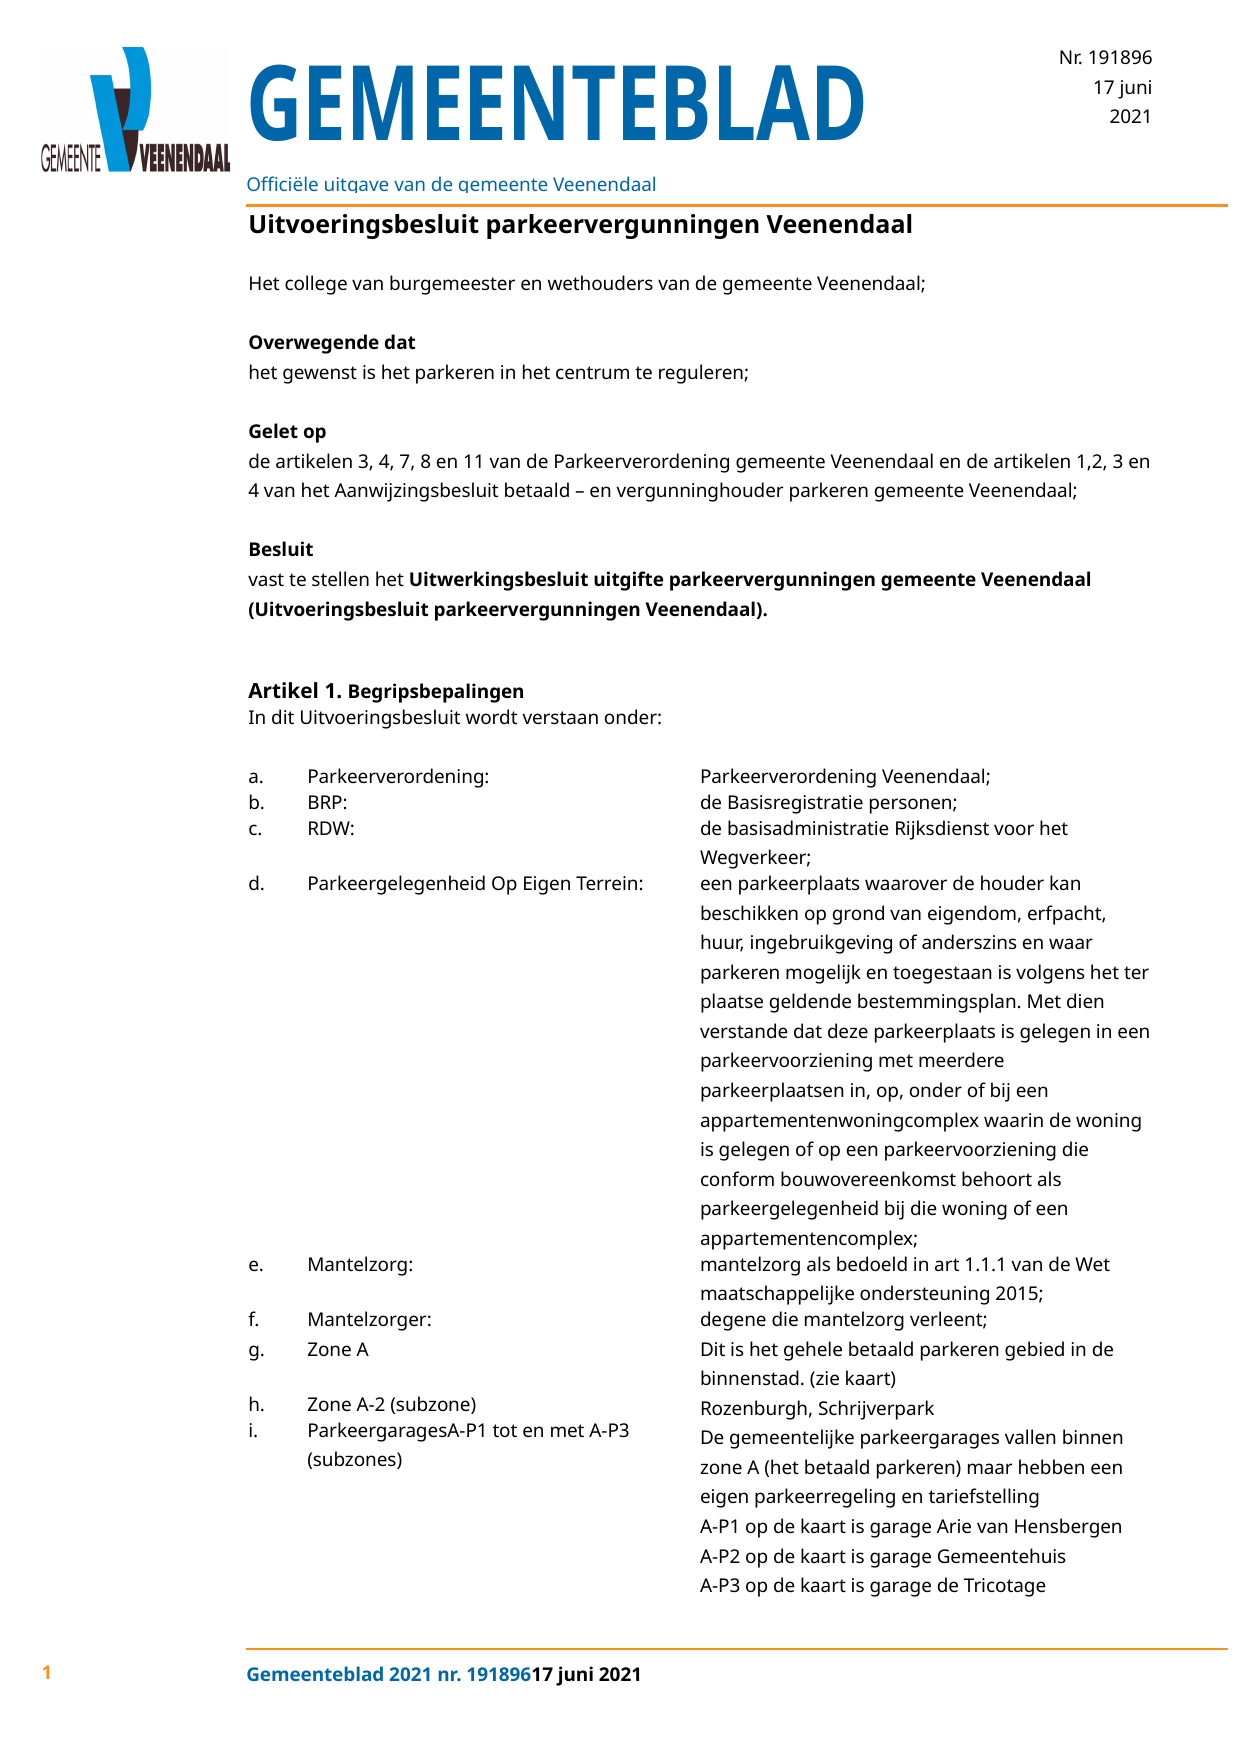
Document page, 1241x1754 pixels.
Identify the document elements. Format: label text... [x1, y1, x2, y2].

table_cell BRP: [248, 789, 700, 815]
table_cell de basisadministratie Rijksdienst voor het Wegverkeer; [700, 815, 1152, 870]
text Besluit [248, 537, 1152, 562]
text Gelet op [248, 418, 1152, 444]
table_cell Mantelzorger: Zone A [248, 1306, 700, 1391]
text Het college van burgemeester en wethouders van de gemeente Veenendaal; [248, 270, 1152, 296]
picture [41, 47, 130, 172]
table_cell [248, 1472, 700, 1598]
text de artikelen 3, 4, 7, 8 en 11 van de Parkeerverordening gemeente Veenendaal en de artikelen 1,2, 3 en 4 van het Aanwijzingsbesluit betaald – en vergunninghouder parkeren gemeente Veenendaal; [248, 448, 1152, 503]
table_header Parkeerverordening: [248, 764, 700, 789]
text In dit Uitvoeringsbesluit wordt verstaan onder: [248, 704, 1152, 730]
table_header Parkeerverordening Veenendaal; [700, 764, 1152, 789]
table_cell ParkeergaragesA-P1 tot en met A-P3 (subzones) [248, 1417, 700, 1472]
text Uitvoeringsbesluit parkeervergunningen Veenendaal [248, 207, 1152, 241]
table_cell degene die mantelzorg verleent; Dit is het gehele betaald parkeren gebied in de binnenstad. (zie kaart) Rozenburgh, Schrijverpark De gemeentelijke parkeergarages vallen binnen zone A (het betaald parkeren) maar hebben een eigen parkeerregeling en tariefstelling A-P1 op de kaart is garage Arie van Hensbergen A-P2 op de kaart is garage Gemeentehuis A-P3 op de kaart is garage de Tricotage [700, 1306, 1152, 1598]
picture [123, 47, 231, 172]
table_cell een parkeerplaats waarover de houder kan beschikken op grond van eigendom, erfpacht, huur, ingebruikgeving of anderszins en waar parkeren mogelijk en toegestaan is volgens het ter plaatse geldende bestemmingsplan. Met dien verstande dat deze parkeerplaats is gelegen in een parkeervoorziening met meerdere parkeerplaatsen in, op, onder of bij een appartementenwoningcomplex waarin de woning is gelegen of op een parkeervoorziening die conform bouwovereenkomst behoort als parkeergelegenheid bij die woning of een appartementencomplex; [700, 870, 1152, 1251]
table_cell Parkeergelegenheid Op Eigen Terrein: [248, 870, 700, 1251]
table_cell de Basisregistratie personen; [700, 789, 1152, 815]
text (Uitvoeringsbesluit parkeervergunningen Veenendaal). [248, 596, 1152, 621]
text het gewenst is het parkeren in het centrum te reguleren; [248, 359, 1152, 385]
table_cell mantelzorg als bedoeld in art 1.1.1 van de Wet maatschappelijke ondersteuning 2015; [700, 1251, 1152, 1306]
table_cell Mantelzorg: [248, 1251, 700, 1306]
table_header Zone A-2 (subzone) [248, 1391, 700, 1417]
text vast te stellen het Uitwerkingsbesluit uitgifte parkeervergunningen gemeente Veenendaal [248, 566, 1152, 592]
text Artikel 1. Begripsbepalingen [248, 676, 1152, 704]
text Overwegende dat [248, 329, 1152, 355]
table_cell RDW: [248, 815, 700, 870]
